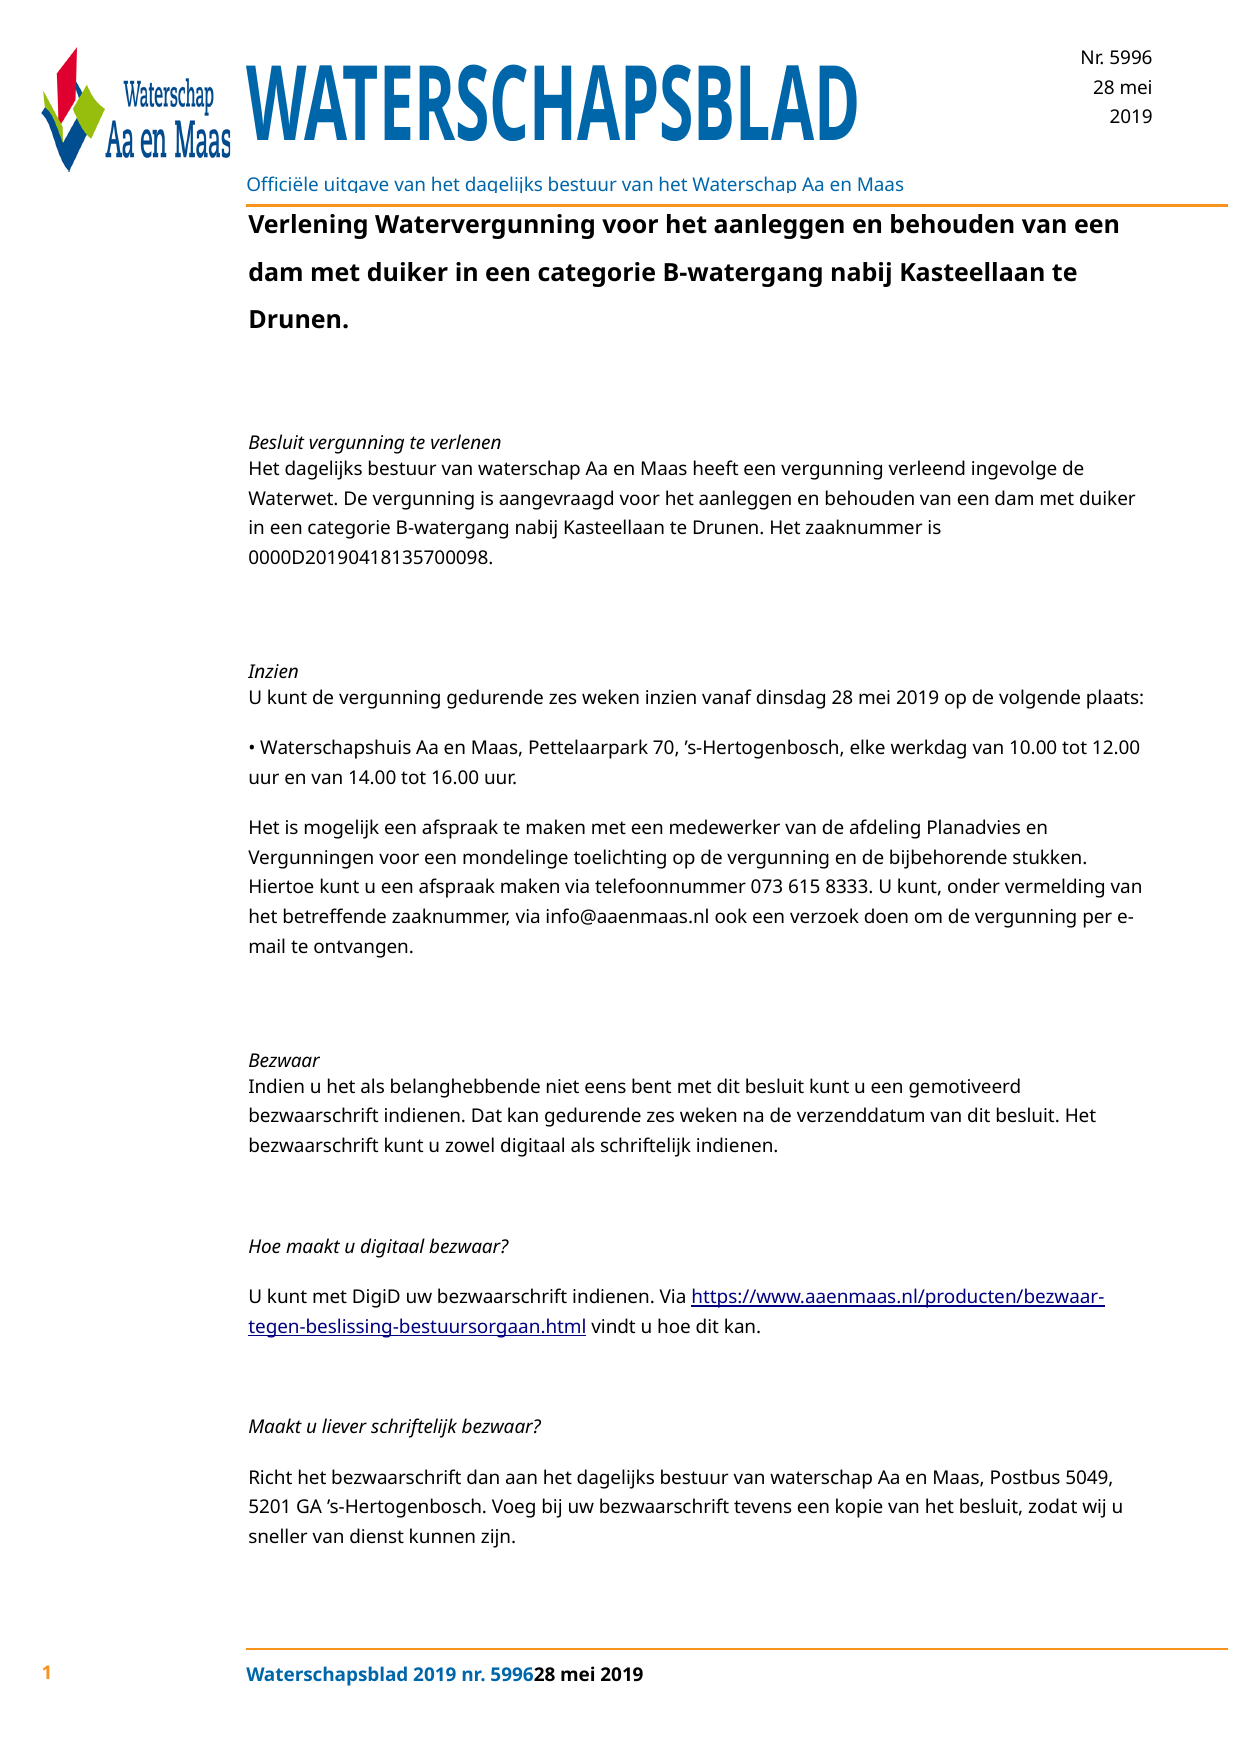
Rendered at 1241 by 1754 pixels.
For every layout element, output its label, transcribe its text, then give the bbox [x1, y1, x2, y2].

text U kunt de vergunning gedurende zes weken inzien vanaf dinsdag 28 mei 2019 op de volgende plaats: [248, 684, 1152, 710]
text Inzien [248, 658, 1152, 684]
text Het is mogelijk een afspraak te maken met een medewerker van de afdeling Planadvies en Vergunningen voor een mondelinge toelichting op de vergunning en de bijbehorende stukken. Hiertoe kunt u een afspraak maken via telefoonnummer 073 615 8333. U kunt, onder vermelding van het betreffende zaaknummer, via info@aaenmaas.nl ook een verzoek doen om de vergunning per e-mail te ontvangen. [248, 814, 1152, 958]
text Bezwaar [248, 1047, 1152, 1073]
text U kunt met DigiD uw bezwaarschrift indienen. Via https://www.aaenmaas.nl/producten/bezwaar-tegen-beslissing-bestuursorgaan.html vindt u hoe dit kan. [248, 1283, 1152, 1339]
text Maakt u liever schriftelijk bezwaar? [248, 1414, 1152, 1439]
text Hoe maakt u digitaal bezwaar? [248, 1233, 1152, 1259]
text Het dagelijks bestuur van waterschap Aa en Maas heeft een vergunning verleend ingevolge de Waterwet. De vergunning is aangevraagd voor het aanleggen en behouden van een dam met duiker in een categorie B-watergang nabij Kasteellaan te Drunen. Het zaaknummer is 0000D20190418135700098. [248, 455, 1152, 570]
text Indien u het als belanghebbende niet eens bent met dit besluit kunt u een gemotiveerd bezwaarschrift indienen. Dat kan gedurende zes weken na de verzenddatum van dit besluit. Het bezwaarschrift kunt u zowel digitaal als schriftelijk indienen. [248, 1073, 1152, 1158]
text • Waterschapshuis Aa en Maas, Pettelaarpark 70, ’s-Hertogenbosch, elke werkdag van 10.00 tot 12.00 uur en van 14.00 tot 16.00 uur. [248, 734, 1152, 790]
text Richt het bezwaarschrift dan aan het dagelijks bestuur van waterschap Aa en Maas, Postbus 5049, 5201 GA ’s-Hertogenbosch. Voeg bij uw bezwaarschrift tevens een kopie van het besluit, zodat wij u sneller van dienst kunnen zijn. [248, 1464, 1152, 1549]
picture [41, 47, 231, 172]
text Besluit vergunning te verlenen [248, 429, 1152, 455]
text Verlening Watervergunning voor het aanleggen en behouden van een dam met duiker in een categorie B-watergang nabij Kasteellaan te Drunen. [248, 207, 1152, 336]
